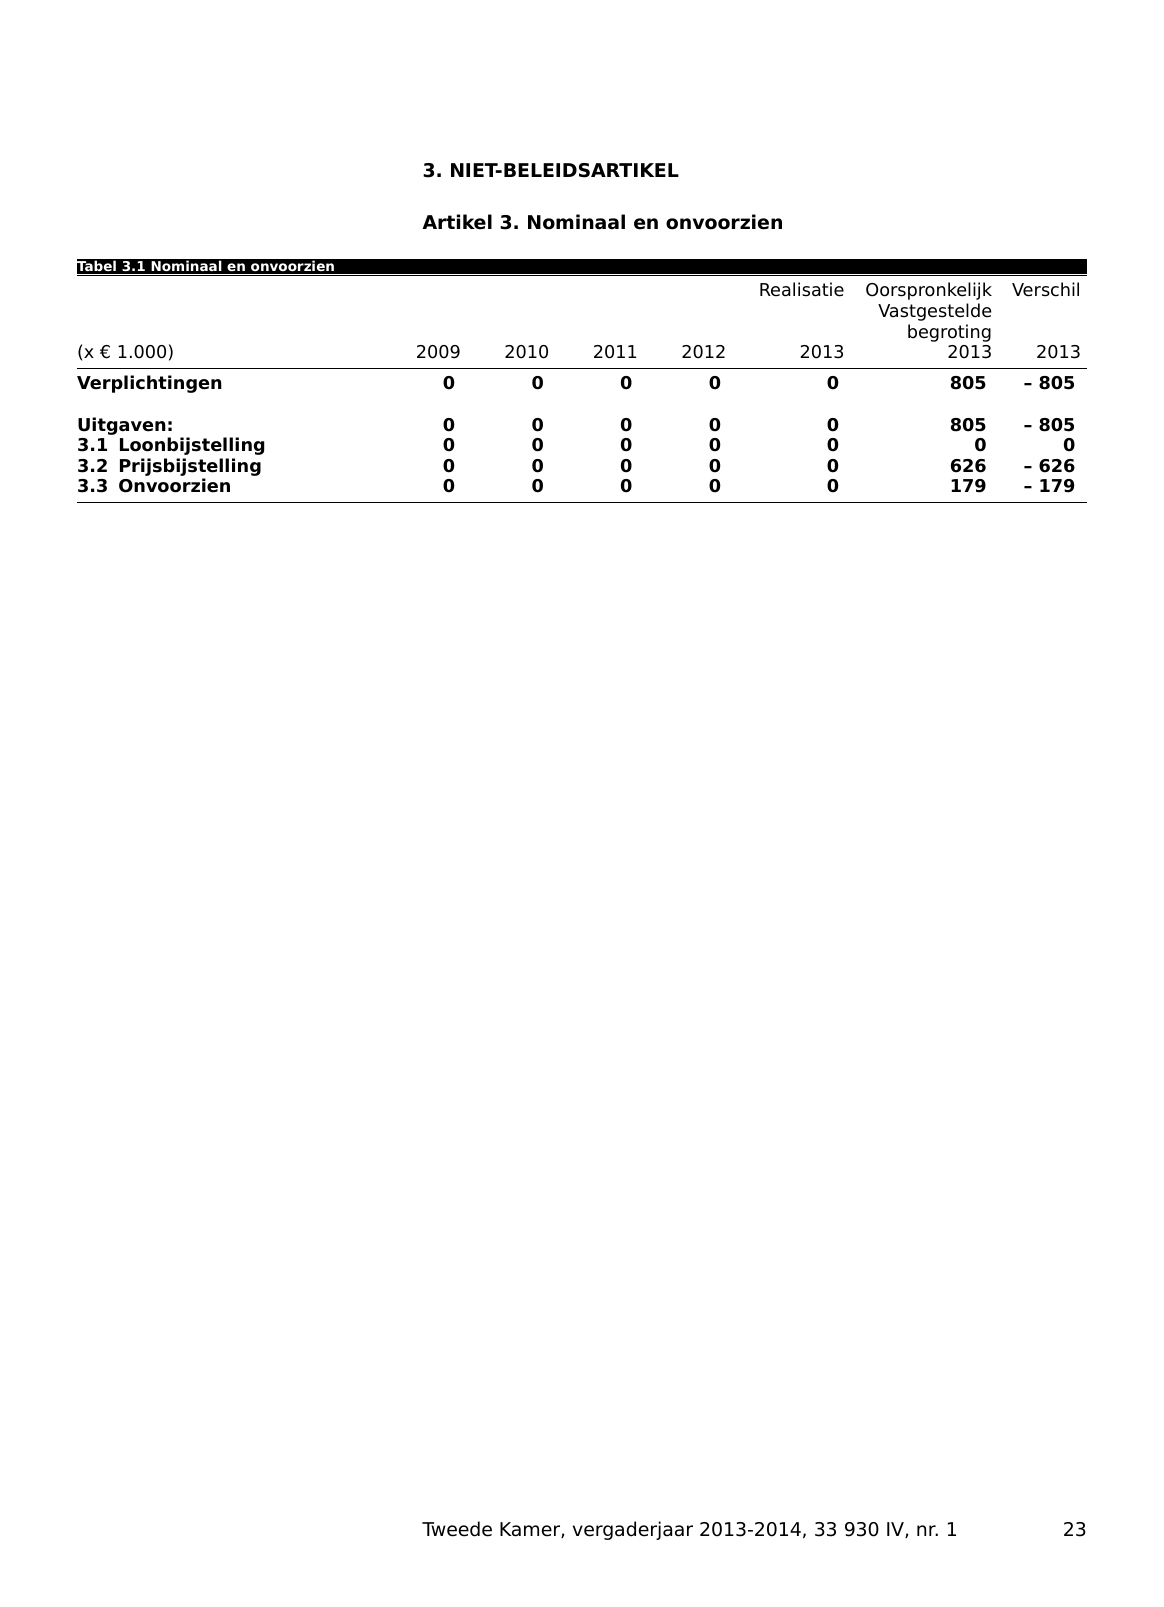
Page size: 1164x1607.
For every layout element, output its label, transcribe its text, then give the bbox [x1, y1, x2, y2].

table_cell [998, 394, 1087, 414]
table_cell 0 [555, 369, 644, 394]
table_cell 2013 [732, 342, 850, 367]
table_cell [555, 276, 644, 342]
table_cell 0 [466, 369, 555, 394]
table_cell – 805 [998, 415, 1087, 435]
table_cell Verplichtingen [77, 369, 378, 394]
table_cell 2013 [998, 342, 1087, 367]
table_cell [644, 276, 732, 342]
table_cell 626 [850, 456, 998, 476]
table_cell 0 [644, 456, 732, 476]
table_cell Oorspronkelijk Vastgestelde begroting [850, 276, 998, 342]
table_cell 0 [644, 435, 732, 456]
table_cell 2009 [378, 342, 466, 367]
table_cell [112, 394, 378, 414]
table_cell 0 [850, 435, 998, 456]
table_cell – 179 [998, 476, 1087, 502]
subtitle Artikel 3. Nominaal en onvoorzien [422, 212, 1087, 234]
table_cell 3.2 [77, 456, 112, 476]
subtitle 3. NIET-BELEIDSARTIKEL [422, 160, 1087, 182]
table_cell 179 [850, 476, 998, 502]
table_cell 2013 [850, 342, 998, 367]
table_cell Prijsbijstelling [112, 456, 378, 476]
table_cell [77, 276, 112, 342]
table_cell – 805 [998, 369, 1087, 394]
table_cell [77, 394, 112, 414]
table_cell 0 [644, 476, 732, 502]
table_cell [555, 394, 644, 414]
table_cell 2010 [466, 342, 555, 367]
table_cell [732, 394, 850, 414]
table_cell [466, 394, 555, 414]
table_cell 805 [850, 415, 998, 435]
table_header Tabel 3.1 Nominaal en onvoorzien [77, 259, 1087, 274]
table_cell 0 [466, 456, 555, 476]
table_cell 0 [466, 476, 555, 502]
table_cell 0 [378, 456, 466, 476]
table_cell [112, 276, 378, 342]
table_cell 0 [378, 415, 466, 435]
table_cell [378, 276, 466, 342]
table_cell 0 [732, 369, 850, 394]
table_cell 0 [644, 369, 732, 394]
table_cell Uitgaven: [77, 415, 378, 435]
table_cell 0 [732, 476, 850, 502]
table_cell Loonbijstelling [112, 435, 378, 456]
table_cell 3.1 [77, 435, 112, 456]
table_cell 0 [732, 435, 850, 456]
table_cell 0 [466, 435, 555, 456]
table_cell (x € 1.000) [77, 342, 378, 367]
table_cell Onvoorzien [112, 476, 378, 502]
table_cell 0 [644, 415, 732, 435]
table_cell [644, 394, 732, 414]
table_cell 2012 [644, 342, 732, 367]
table_cell [378, 394, 466, 414]
table_cell Realisatie [732, 276, 850, 342]
table_cell 805 [850, 369, 998, 394]
table_cell [850, 394, 998, 414]
table_cell 0 [732, 456, 850, 476]
table_cell 0 [466, 415, 555, 435]
table_cell 0 [555, 476, 644, 502]
table_cell 0 [555, 456, 644, 476]
table_cell – 626 [998, 456, 1087, 476]
table_cell 0 [378, 369, 466, 394]
table_cell 0 [732, 415, 850, 435]
table_cell 0 [555, 435, 644, 456]
table_cell 0 [378, 476, 466, 502]
table_cell 3.3 [77, 476, 112, 502]
table_cell 2011 [555, 342, 644, 367]
table_cell 0 [998, 435, 1087, 456]
table_cell 0 [555, 415, 644, 435]
table_cell 0 [378, 435, 466, 456]
table_cell [466, 276, 555, 342]
table_cell Verschil [998, 276, 1087, 342]
